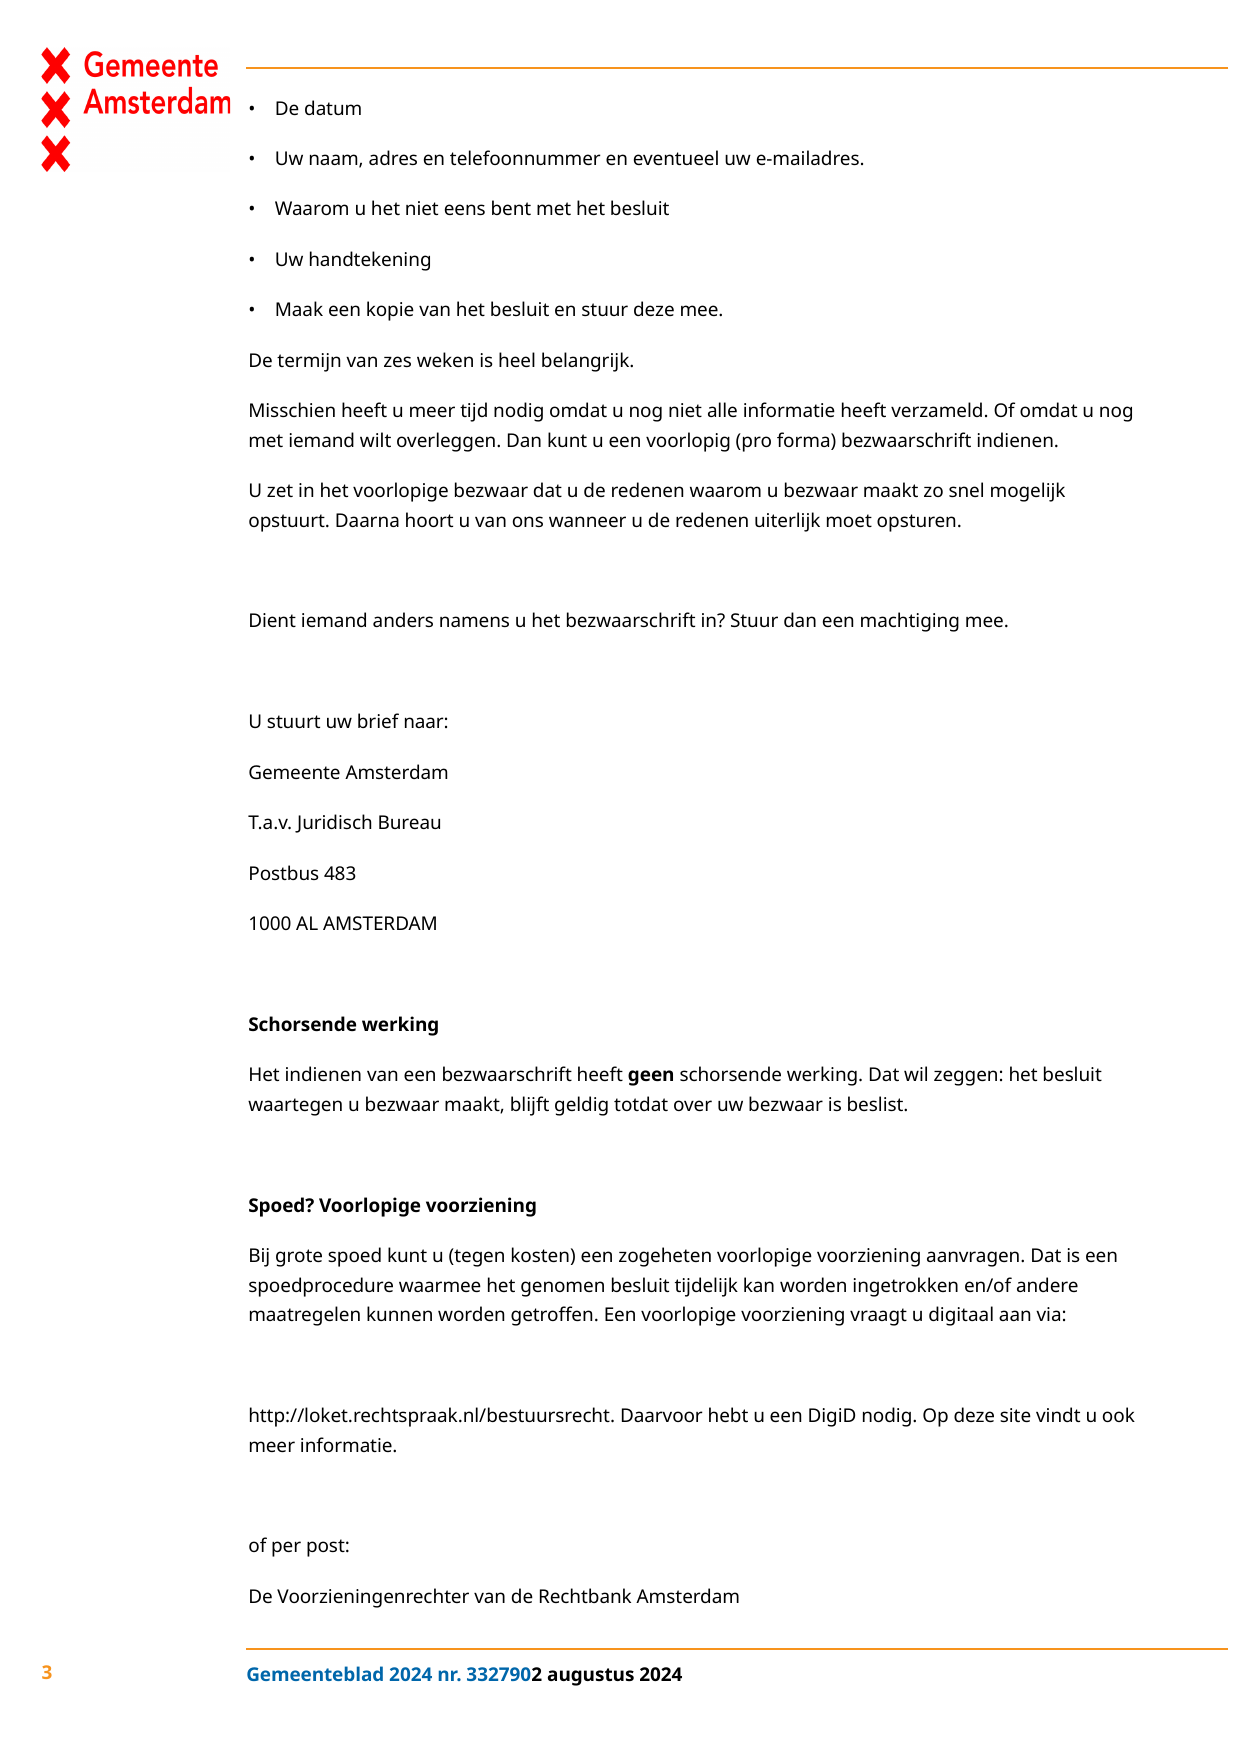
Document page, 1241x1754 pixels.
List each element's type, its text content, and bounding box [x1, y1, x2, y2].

text Gemeente Amsterdam [248, 759, 1152, 785]
text U stuurt uw brief naar: [248, 708, 1152, 734]
text of per post: [248, 1533, 1152, 1558]
text U zet in het voorlopige bezwaar dat u de redenen waarom u bezwaar maakt zo snel mogelijk opstuurt. Daarna hoort u van ons wanneer u de redenen uiterlijk moet opsturen. [248, 477, 1152, 533]
text Postbus 483 [248, 860, 1152, 886]
picture [41, 47, 231, 172]
text • De datum [248, 95, 1152, 121]
text Schorsende werking [248, 1011, 1152, 1037]
text 1000 AL AMSTERDAM [248, 910, 1152, 936]
text Bij grote spoed kunt u (tegen kosten) een zogeheten voorlopige voorziening aanvragen. Dat is een spoedprocedure waarmee het genomen besluit tijdelijk kan worden ingetrokken en/of andere maatregelen kunnen worden getroffen. Een voorlopige voorziening vraagt u digitaal aan via: [248, 1242, 1152, 1327]
text Spoed? Voorlopige voorziening [248, 1192, 1152, 1218]
text T.a.v. Juridisch Bureau [248, 809, 1152, 835]
text Misschien heeft u meer tijd nodig omdat u nog niet alle informatie heeft verzameld. Of omdat u nog met iemand wilt overleggen. Dan kunt u een voorlopig (pro forma) bezwaarschrift indienen. [248, 397, 1152, 453]
text • Uw naam, adres en telefoonnummer en eventueel uw e-mailadres. [248, 145, 1152, 171]
text • Uw handtekening [248, 246, 1152, 272]
text • Waarom u het niet eens bent met het besluit [248, 196, 1152, 221]
text • Maak een kopie van het besluit en stuur deze mee. [248, 296, 1152, 322]
text Het indienen van een bezwaarschrift heeft geen schorsende werking. Dat wil zeggen: het besluit waartegen u bezwaar maakt, blijft geldig totdat over uw bezwaar is beslist. [248, 1061, 1152, 1117]
text De termijn van zes weken is heel belangrijk. [248, 347, 1152, 373]
text http://loket.rechtspraak.nl/bestuursrecht. Daarvoor hebt u een DigiD nodig. Op deze site vindt u ook meer informatie. [248, 1402, 1152, 1458]
text De Voorzieningenrechter van de Rechtbank Amsterdam [248, 1583, 1152, 1609]
text Dient iemand anders namens u het bezwaarschrift in? Stuur dan een machtiging mee. [248, 608, 1152, 633]
